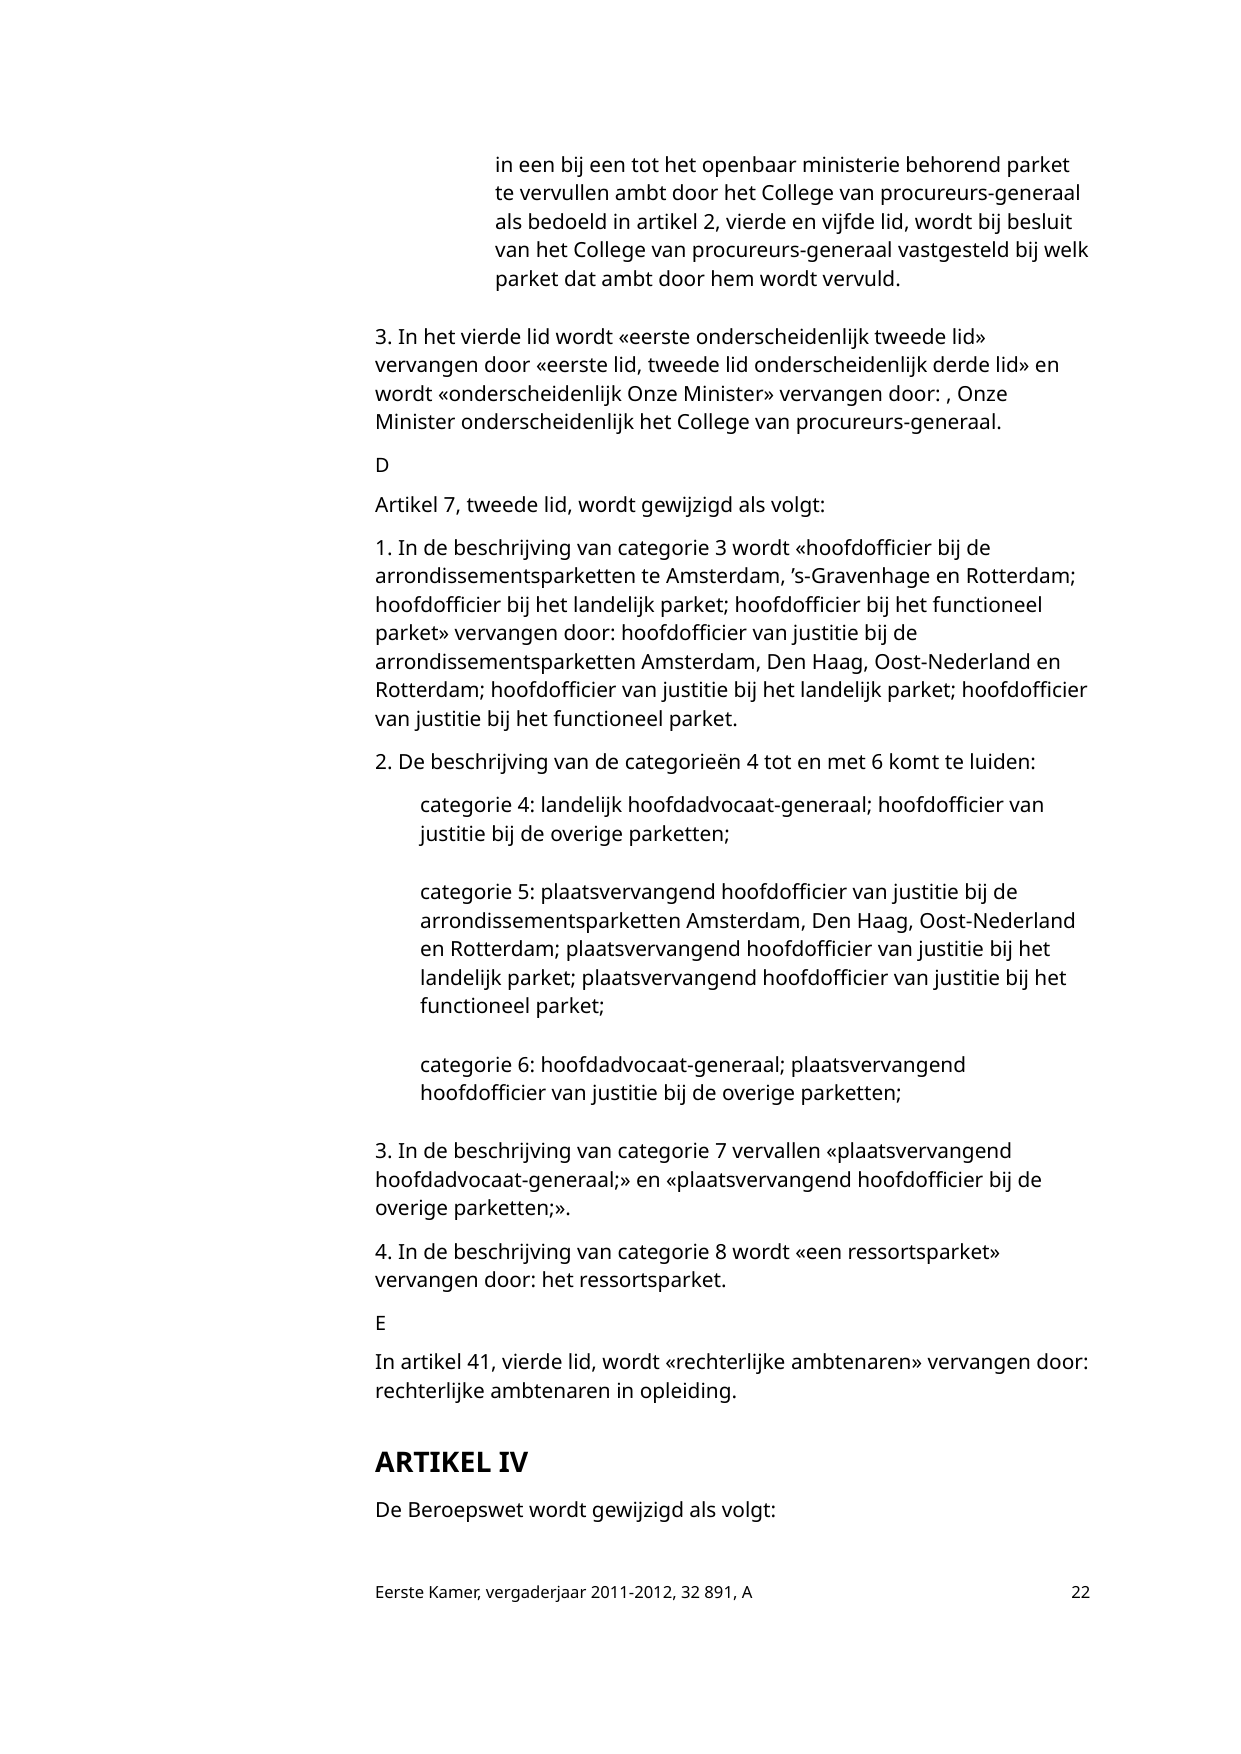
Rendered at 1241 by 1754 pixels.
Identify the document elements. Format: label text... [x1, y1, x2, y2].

text categorie 6: hoofdadvocaat-generaal; plaatsvervangend hoofdofficier van justitie bij de overige parketten; [420, 1050, 1090, 1107]
text D [375, 451, 1090, 478]
text categorie 5: plaatsvervangend hoofdofficier van justitie bij de arrondissementsparketten Amsterdam, Den Haag, Oost-Nederland en Rotterdam; plaatsvervangend hoofdofficier van justitie bij het landelijk parket; plaatsvervangend hoofdofficier van justitie bij het functioneel parket; [420, 877, 1090, 1020]
text 1. In de beschrijving van categorie 3 wordt «hoofdofficier bij de arrondissementsparketten te Amsterdam, ’s-Gravenhage en Rotterdam; hoofdofficier bij het landelijk parket; hoofdofficier bij het functioneel parket» vervangen door: hoofdofficier van justitie bij de arrondissementsparketten Amsterdam, Den Haag, Oost-Nederland en Rotterdam; hoofdofficier van justitie bij het landelijk parket; hoofdofficier van justitie bij het functioneel parket. [375, 533, 1090, 732]
text De Beroepswet wordt gewijzigd als volgt: [375, 1496, 1090, 1524]
subtitle ARTIKEL IV [375, 1442, 1090, 1481]
list in een bij een tot het openbaar ministerie behorend parket te vervullen ambt door het College van procureurs-generaal als bedoeld in artikel 2, vierde en vijfde lid, wordt bij besluit van het College van procureurs-generaal vastgesteld bij welk parket dat ambt door hem wordt vervuld. [420, 150, 1090, 292]
text In artikel 41, vierde lid, wordt «rechterlijke ambtenaren» vervangen door: rechterlijke ambtenaren in opleiding. [375, 1347, 1090, 1404]
text 3. In het vierde lid wordt «eerste onderscheidenlijk tweede lid» vervangen door «eerste lid, tweede lid onderscheidenlijk derde lid» en wordt «onderscheidenlijk Onze Minister» vervangen door: , Onze Minister onderscheidenlijk het College van procureurs-generaal. [375, 322, 1090, 436]
text E [375, 1309, 1090, 1336]
text 2. De beschrijving van de categorieën 4 tot en met 6 komt te luiden: [375, 747, 1090, 776]
text Artikel 7, tweede lid, wordt gewijzigd als volgt: [375, 490, 1090, 518]
text 4. In de beschrijving van categorie 8 wordt «een ressortsparket» vervangen door: het ressortsparket. [375, 1237, 1090, 1294]
text categorie 4: landelijk hoofdadvocaat-generaal; hoofdofficier van justitie bij de overige parketten; [420, 791, 1090, 847]
text 3. In de beschrijving van categorie 7 vervallen «plaatsvervangend hoofdadvocaat-generaal;» en «plaatsvervangend hoofdofficier bij de overige parketten;». [375, 1137, 1090, 1222]
